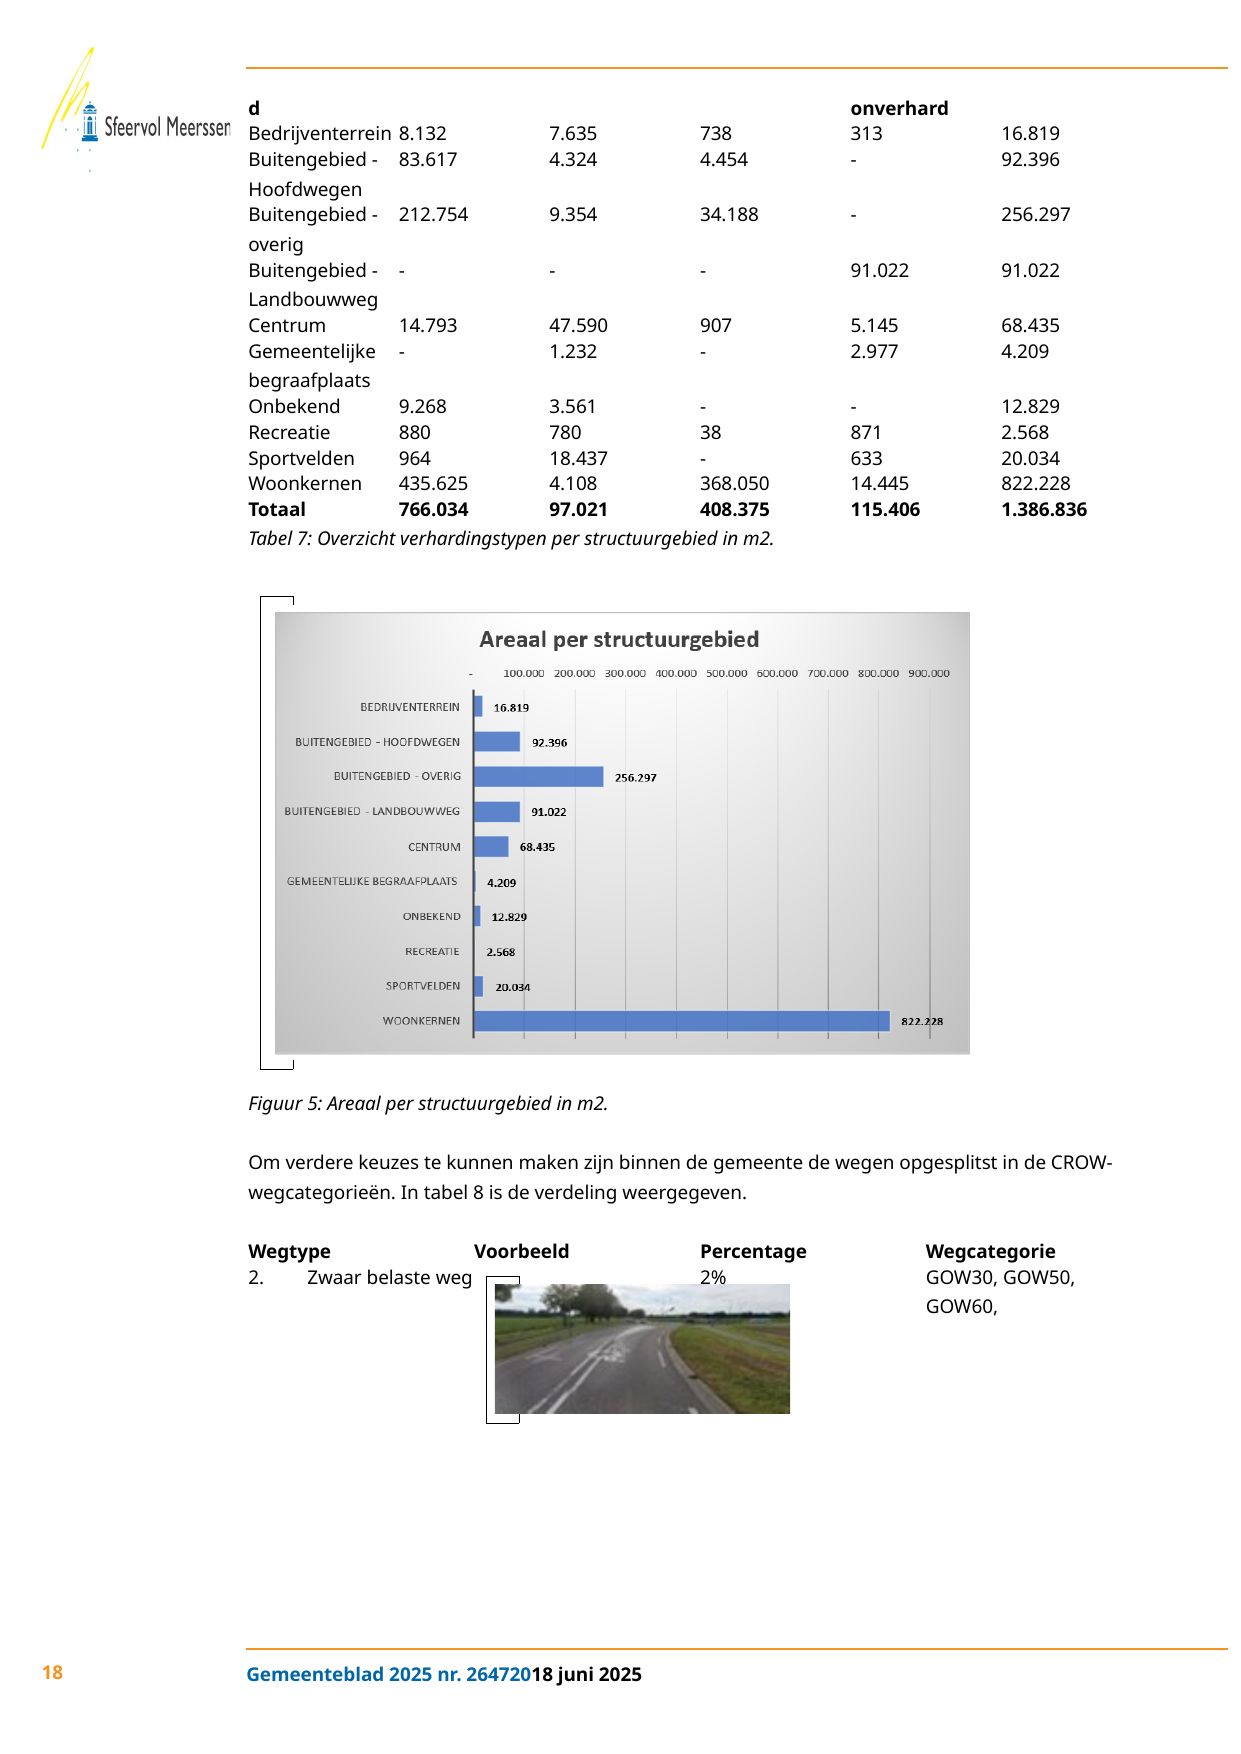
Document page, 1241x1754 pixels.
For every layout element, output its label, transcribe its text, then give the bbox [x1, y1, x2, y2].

table_header [700, 95, 850, 121]
table_cell 907 [700, 312, 850, 338]
table_cell 212.754 [399, 202, 549, 257]
table_cell 14.445 [850, 470, 1001, 496]
table_cell Onbekend [248, 393, 398, 419]
table_cell 4.108 [549, 470, 700, 496]
table_cell Gemeentelijke begraafplaats [248, 338, 398, 393]
table_cell 4.209 [1001, 338, 1152, 393]
table_cell 2.977 [850, 338, 1001, 393]
table_cell 1.232 [549, 338, 700, 393]
table_cell 880 [399, 419, 549, 445]
table_cell Bedrijventerrein [248, 121, 398, 146]
table_cell 368.050 [700, 470, 850, 496]
table_cell - [850, 202, 1001, 257]
picture [41, 47, 231, 172]
table_cell 14.793 [399, 312, 549, 338]
table_cell - [700, 393, 850, 419]
table_cell 1.386.836 [1001, 496, 1152, 522]
table_cell 97.021 [549, 496, 700, 522]
table_cell - [399, 257, 549, 312]
text Om verdere keuzes te kunnen maken zijn binnen de gemeente de wegen opgesplitst in de CROW-wegcategorieën. In tabel 8 is de verdeling weergegeven. [248, 1149, 1152, 1204]
table_cell 871 [850, 419, 1001, 445]
table_cell 2% [700, 1264, 926, 1441]
table_cell 16.819 [1001, 121, 1152, 146]
table_cell Zwaar belaste weg [248, 1264, 474, 1441]
table_cell 822.228 [1001, 470, 1152, 496]
table_cell - [399, 338, 549, 393]
table_cell 435.625 [399, 470, 549, 496]
table_header d [248, 95, 398, 121]
table_cell - [549, 257, 700, 312]
table_cell 38 [700, 419, 850, 445]
table_cell 115.406 [850, 496, 1001, 522]
table_cell Buitengebied - overig [248, 202, 398, 257]
table_cell 633 [850, 445, 1001, 470]
table_cell Buitengebied - Hoofdwegen [248, 146, 398, 202]
table_cell Centrum [248, 312, 398, 338]
table_cell 4.454 [700, 146, 850, 202]
table_header [1001, 95, 1152, 121]
table_cell [474, 1264, 700, 1441]
table_cell 964 [399, 445, 549, 470]
table_cell 9.354 [549, 202, 700, 257]
table_cell [487, 1277, 519, 1423]
table_cell 4.324 [549, 146, 700, 202]
table_cell - [850, 393, 1001, 419]
table_cell 3.561 [549, 393, 700, 419]
table_header Percentage [700, 1238, 926, 1264]
table_cell - [700, 445, 850, 470]
table_header [399, 95, 549, 121]
table_cell Buitengebied - Landbouwweg [248, 257, 398, 312]
table_cell 9.268 [399, 393, 549, 419]
table_cell 313 [850, 121, 1001, 146]
table_cell 20.034 [1001, 445, 1152, 470]
table_cell 92.396 [1001, 146, 1152, 202]
table_cell GOW30, GOW50, GOW60, [926, 1264, 1152, 1441]
table_cell 5.145 [850, 312, 1001, 338]
table_header onverhard [850, 95, 1001, 121]
table_cell 34.188 [700, 202, 850, 257]
table_cell 68.435 [1001, 312, 1152, 338]
table_cell Woonkernen [248, 470, 398, 496]
table_cell - [700, 257, 850, 312]
table_cell 408.375 [700, 496, 850, 522]
table_cell 18.437 [549, 445, 700, 470]
table_cell 256.297 [1001, 202, 1152, 257]
text Figuur 5: Areaal per structuurgebied in m2. [248, 1090, 1152, 1116]
table_cell 47.590 [549, 312, 700, 338]
table_cell - [850, 146, 1001, 202]
table_cell - [700, 338, 850, 393]
table_cell 7.635 [549, 121, 700, 146]
table_cell 780 [549, 419, 700, 445]
table_cell 766.034 [399, 496, 549, 522]
picture [268, 605, 978, 1060]
table_cell 91.022 [850, 257, 1001, 312]
table_cell 91.022 [1001, 257, 1152, 312]
table_cell Recreatie [248, 419, 398, 445]
picture [494, 1284, 790, 1414]
table_cell Totaal [248, 496, 398, 522]
table_cell Sportvelden [248, 445, 398, 470]
table_cell 83.617 [399, 146, 549, 202]
table_header Wegtype [248, 1238, 474, 1264]
text Tabel 7: Overzicht verhardingstypen per structuurgebied in m2. [248, 525, 1152, 551]
table_cell 8.132 [399, 121, 549, 146]
table_cell 738 [700, 121, 850, 146]
table_cell 12.829 [1001, 393, 1152, 419]
table_header [549, 95, 700, 121]
table_header Wegcategorie [926, 1238, 1152, 1264]
table_header Voorbeeld [474, 1238, 700, 1264]
table_cell 2.568 [1001, 419, 1152, 445]
